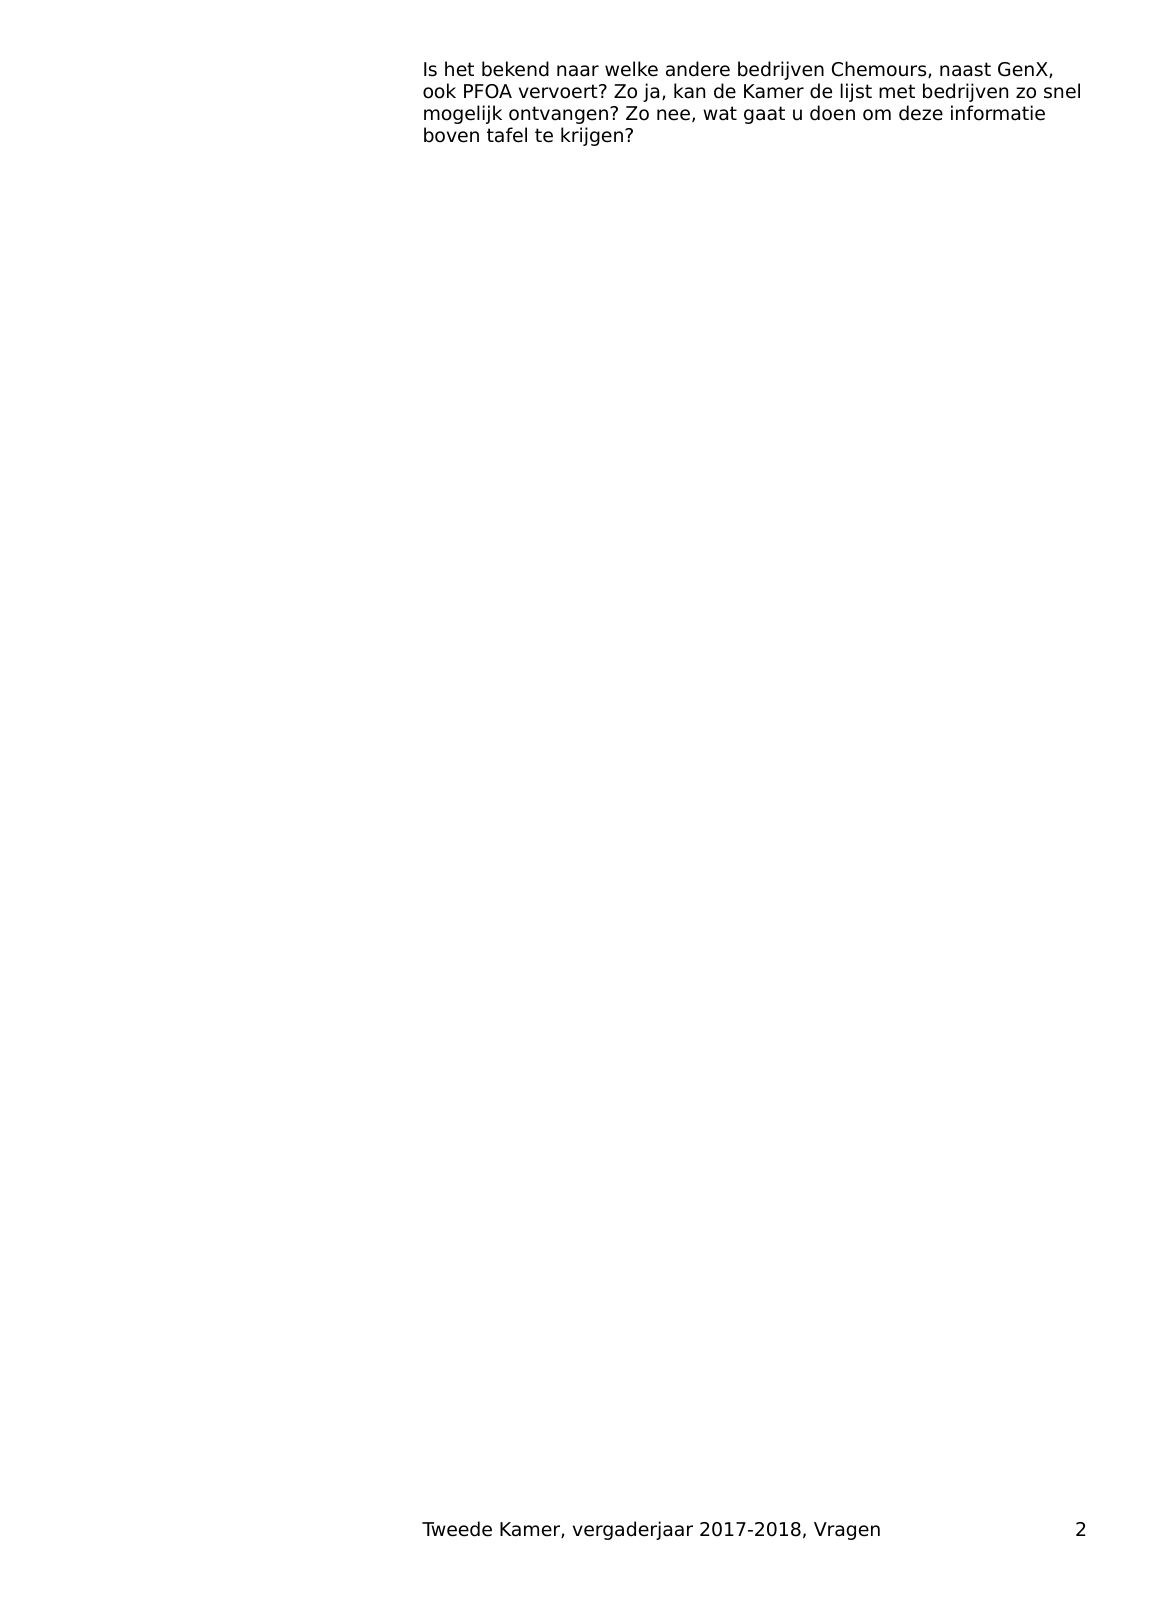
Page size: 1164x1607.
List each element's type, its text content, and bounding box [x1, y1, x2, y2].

text Is het bekend naar welke andere bedrijven Chemours, naast GenX, ook PFOA vervoert? Zo ja, kan de Kamer de lijst met bedrijven zo snel mogelijk ontvangen? Zo nee, wat gaat u doen om deze informatie boven tafel te krijgen? [422, 59, 1087, 147]
